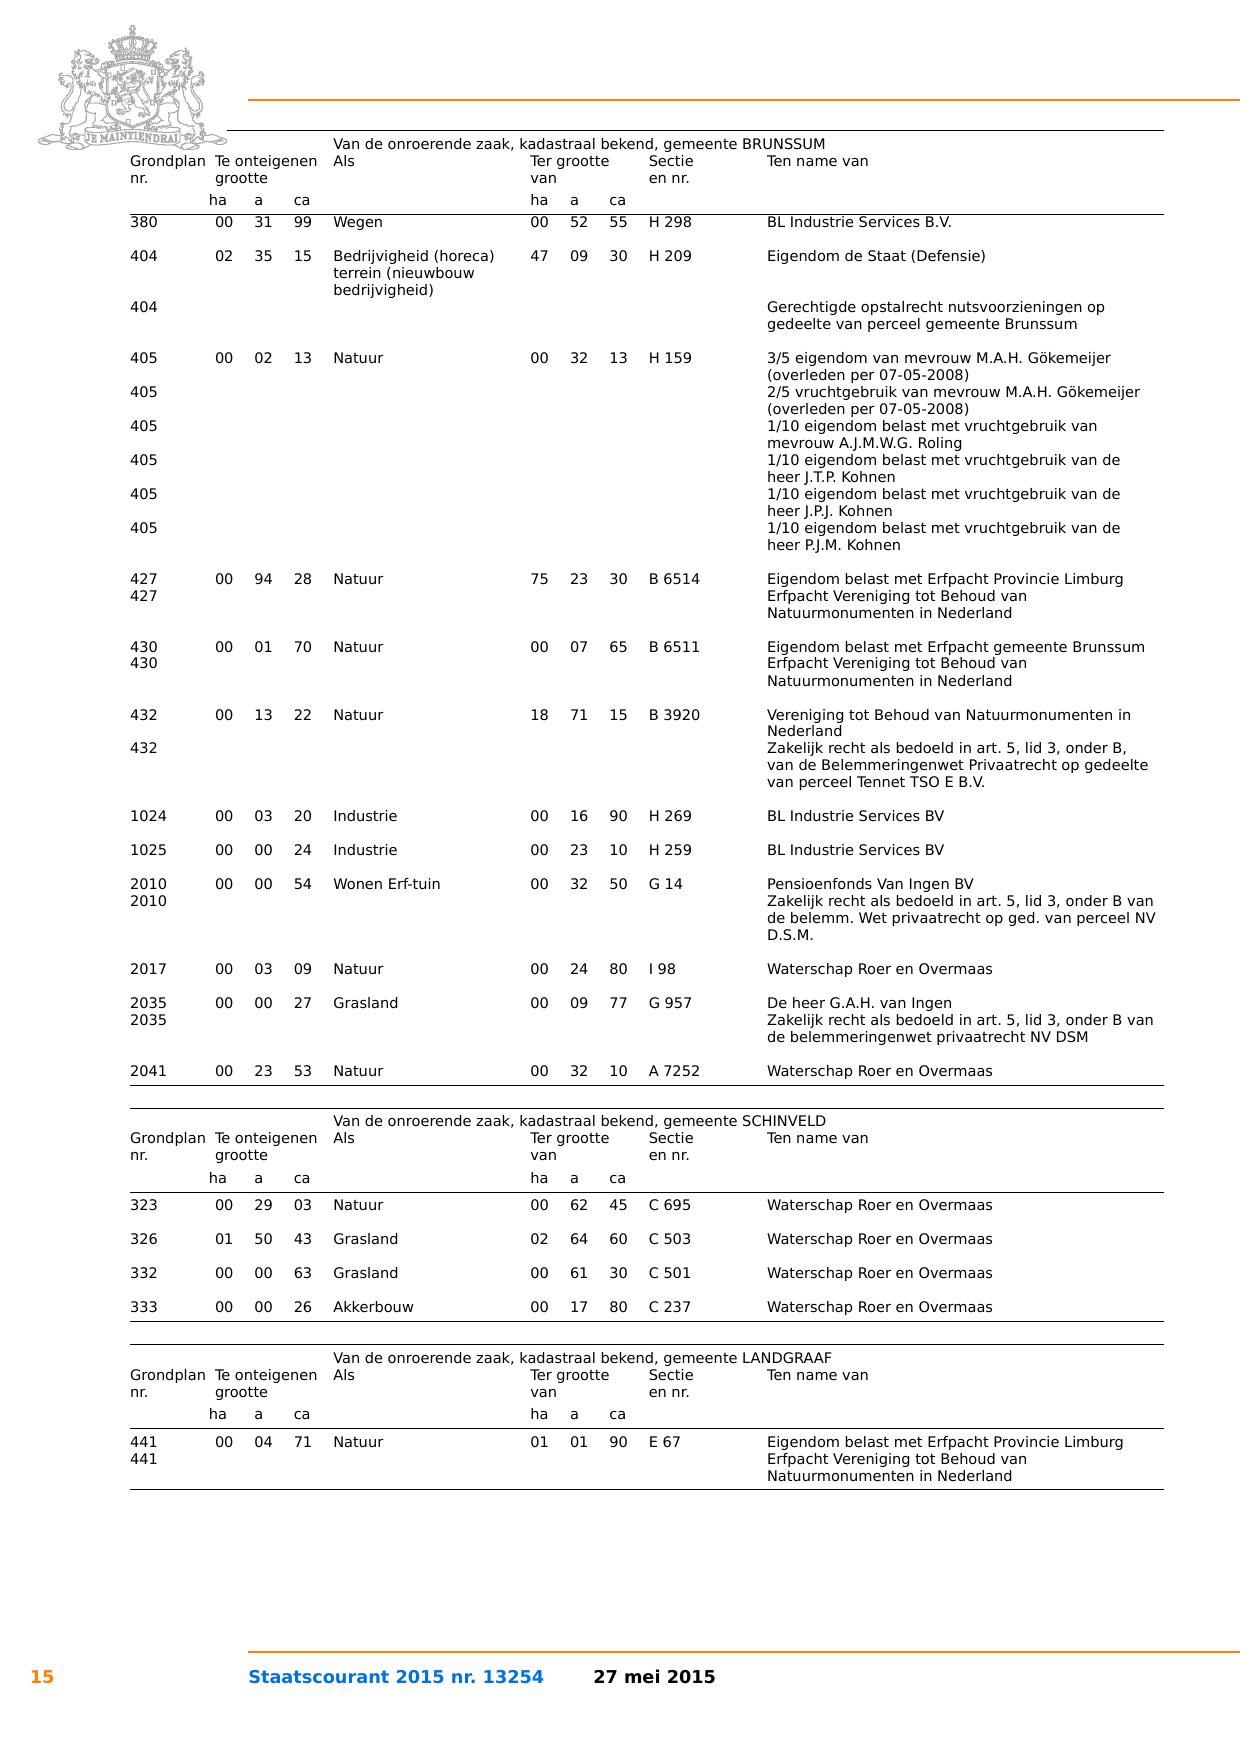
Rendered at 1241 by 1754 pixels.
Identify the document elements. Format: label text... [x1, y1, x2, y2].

table_cell Natuur [327, 1429, 524, 1451]
table_cell Erfpacht Vereniging tot Behoud van Natuurmonumenten in Nederland [761, 588, 1163, 621]
table_cell 29 [248, 1193, 288, 1214]
table_cell 00 [524, 995, 564, 1012]
table_cell 2035 [130, 995, 209, 1012]
table_cell 09 [564, 995, 603, 1012]
table_cell [288, 554, 327, 571]
table_cell 01 [564, 1429, 603, 1451]
table_cell [603, 689, 643, 706]
table_cell [643, 740, 761, 791]
table_cell [209, 944, 248, 961]
table_cell Eigendom belast met Erfpacht gemeente Brunssum [761, 639, 1163, 655]
table_cell [248, 418, 288, 452]
table_cell 00 [524, 1265, 564, 1282]
table_cell [524, 231, 564, 248]
table_cell Eigendom belast met Erfpacht Provincie Limburg [761, 1429, 1163, 1451]
table_header Van de onroerende zaak, kadastraal bekend, gemeente SCHINVELD [327, 1109, 1163, 1130]
table_cell [524, 893, 564, 944]
table_header Van de onroerende zaak, kadastraal bekend, gemeente BRUNSSUM [327, 131, 1163, 153]
table_cell [327, 452, 524, 486]
table_cell [643, 384, 761, 418]
table_cell Vereniging tot Behoud van Natuurmonumenten in Nederland [761, 706, 1163, 740]
table_cell 405 [130, 350, 209, 384]
table_cell [288, 825, 327, 842]
table_cell 00 [524, 639, 564, 655]
table_cell 45 [603, 1193, 643, 1214]
table_cell C 501 [643, 1265, 761, 1282]
table_cell [327, 825, 524, 842]
table_cell [524, 1282, 564, 1299]
table_cell 03 [248, 961, 288, 978]
table_cell 23 [564, 842, 603, 859]
table_cell ha [524, 1169, 564, 1192]
table_cell C 695 [643, 1193, 761, 1214]
table_cell [209, 1214, 248, 1231]
table_cell BL Industrie Services B.V. [761, 215, 1163, 231]
table_cell Als [327, 1130, 524, 1192]
table_cell 3/5 eigendom van mevrouw M.A.H. Gökemeijer (overleden per 07-05-2008) [761, 350, 1163, 384]
table_cell [524, 859, 564, 876]
table_cell [288, 944, 327, 961]
table_cell 43 [288, 1231, 327, 1248]
table_cell 430 [130, 639, 209, 655]
table_cell [288, 418, 327, 452]
table_cell 333 [130, 1299, 209, 1321]
table_cell Waterschap Roer en Overmaas [761, 1231, 1163, 1248]
table_cell [209, 384, 248, 418]
table_cell [248, 825, 288, 842]
table_cell [327, 859, 524, 876]
table_cell Gerechtigde opstalrecht nutsvoorzieningen op gedeelte van perceel gemeente Brunssum [761, 299, 1163, 333]
table_cell Waterschap Roer en Overmaas [761, 961, 1163, 978]
table_cell [209, 740, 248, 791]
table_cell [288, 689, 327, 706]
table_cell [209, 520, 248, 553]
table_cell [524, 333, 564, 350]
table_cell 24 [564, 961, 603, 978]
table_cell 2010 [130, 893, 209, 944]
table_cell [288, 621, 327, 638]
table_cell [564, 893, 603, 944]
table_cell [288, 859, 327, 876]
table_cell E 67 [643, 1429, 761, 1451]
table_cell Natuur [327, 1063, 524, 1084]
table_cell ca [288, 1169, 327, 1192]
table_cell Ten name van [761, 153, 1163, 214]
table_cell BL Industrie Services BV [761, 808, 1163, 825]
table_cell Grasland [327, 1265, 524, 1282]
table_cell [288, 978, 327, 995]
table_cell [327, 1046, 524, 1063]
table_cell Zakelijk recht als bedoeld in art. 5, lid 3, onder B van de belemm. Wet privaatrecht op ged. van perceel NV D.S.M. [761, 893, 1163, 944]
table_cell Industrie [327, 808, 524, 825]
table_cell [564, 825, 603, 842]
table_cell [761, 1282, 1163, 1299]
table_cell 61 [564, 1265, 603, 1282]
table_cell [130, 978, 209, 995]
table_cell 30 [603, 1265, 643, 1282]
table_cell [327, 1282, 524, 1299]
table_cell 32 [564, 1063, 603, 1084]
table_cell [248, 588, 288, 621]
table_cell Ter grootte van [524, 153, 643, 191]
table_cell Wonen Erf-tuin [327, 876, 524, 893]
table_cell 54 [288, 876, 327, 893]
table_cell 02 [524, 1231, 564, 1248]
table_cell 80 [603, 961, 643, 978]
table_cell [248, 231, 288, 248]
table_cell [327, 944, 524, 961]
table_cell [643, 1451, 761, 1489]
table_cell 01 [524, 1429, 564, 1451]
table_cell 00 [209, 706, 248, 740]
table_cell [564, 859, 603, 876]
table_cell [643, 655, 761, 689]
table_cell a [564, 1169, 603, 1192]
table_cell [248, 333, 288, 350]
table_cell [524, 520, 564, 553]
table_cell [209, 791, 248, 808]
table_cell H 159 [643, 350, 761, 384]
table_cell Waterschap Roer en Overmaas [761, 1299, 1163, 1321]
table_cell [524, 825, 564, 842]
table_cell 63 [288, 1265, 327, 1282]
table_cell [603, 520, 643, 553]
table_cell [524, 1248, 564, 1265]
table_cell 405 [130, 520, 209, 553]
table_cell Natuur [327, 571, 524, 587]
table_cell Te onteigenen grootte [209, 1366, 327, 1405]
table_cell [603, 554, 643, 571]
table_cell 20 [288, 808, 327, 825]
table_cell [603, 655, 643, 689]
table_cell ha [524, 191, 564, 214]
table_cell [327, 384, 524, 418]
table_cell [209, 418, 248, 452]
table_cell [761, 825, 1163, 842]
table_cell 00 [209, 1063, 248, 1084]
table_cell [524, 1451, 564, 1489]
table_cell [327, 486, 524, 519]
table_cell [209, 486, 248, 519]
table_cell Akkerbouw [327, 1299, 524, 1321]
table_cell 00 [209, 1193, 248, 1214]
table_cell Zakelijk recht als bedoeld in art. 5, lid 3, onder B, van de Belemmeringenwet Privaatrecht op gedeelte van perceel Tennet TSO E B.V. [761, 740, 1163, 791]
table_cell 90 [603, 808, 643, 825]
table_cell [564, 1046, 603, 1063]
table_cell [248, 1248, 288, 1265]
table_cell 13 [248, 706, 288, 740]
table_cell Waterschap Roer en Overmaas [761, 1063, 1163, 1084]
table_cell 64 [564, 1231, 603, 1248]
table_cell 405 [130, 418, 209, 452]
table_cell ca [288, 191, 327, 214]
table_cell [248, 452, 288, 486]
table_cell [761, 621, 1163, 638]
table_cell ca [603, 1405, 643, 1428]
table_cell 00 [209, 639, 248, 655]
table_cell [524, 689, 564, 706]
table_cell [643, 1012, 761, 1046]
table_cell Sectie en nr. [643, 1130, 761, 1192]
table_cell [524, 384, 564, 418]
table_cell [643, 333, 761, 350]
table_cell [327, 791, 524, 808]
table_cell Eigendom de Staat (Defensie) [761, 248, 1163, 299]
table_cell [603, 299, 643, 333]
table_cell [603, 1214, 643, 1231]
table_cell [603, 859, 643, 876]
table_cell [209, 231, 248, 248]
table_cell [248, 486, 288, 519]
table_cell Wegen [327, 215, 524, 231]
table_cell ca [603, 1169, 643, 1192]
table_cell 60 [603, 1231, 643, 1248]
table_cell 1/10 eigendom belast met vruchtgebruik van de heer J.T.P. Kohnen [761, 452, 1163, 486]
table_cell 00 [209, 571, 248, 587]
table_cell 09 [288, 961, 327, 978]
table_cell 62 [564, 1193, 603, 1214]
table_cell Ter grootte van [524, 1366, 643, 1405]
table_cell [248, 621, 288, 638]
table_cell [524, 655, 564, 689]
table_cell [209, 655, 248, 689]
table_cell [327, 893, 524, 944]
table_cell 00 [248, 842, 288, 859]
table_cell Natuur [327, 350, 524, 384]
table_cell 17 [564, 1299, 603, 1321]
table_cell 10 [603, 1063, 643, 1084]
table_cell B 6511 [643, 639, 761, 655]
table_cell [564, 231, 603, 248]
table_cell 441 [130, 1429, 209, 1451]
table_cell Natuur [327, 706, 524, 740]
table_cell [524, 1012, 564, 1046]
table_cell [524, 791, 564, 808]
picture [38, 25, 227, 150]
table_cell 70 [288, 639, 327, 655]
table_cell 00 [209, 1299, 248, 1321]
table_cell [524, 944, 564, 961]
table_cell H 259 [643, 842, 761, 859]
table_cell [288, 1046, 327, 1063]
table_cell 77 [603, 995, 643, 1012]
table_cell [248, 893, 288, 944]
table_cell A 7252 [643, 1063, 761, 1084]
table_cell [524, 554, 564, 571]
table_cell [248, 859, 288, 876]
table_cell [524, 588, 564, 621]
table_cell 00 [524, 215, 564, 231]
table_cell C 237 [643, 1299, 761, 1321]
table_cell 380 [130, 215, 209, 231]
table_cell 04 [248, 1429, 288, 1451]
table_cell ca [288, 1405, 327, 1428]
table_header [130, 1345, 327, 1366]
table_cell Grondplan nr. [130, 153, 209, 214]
table_cell [288, 740, 327, 791]
table_cell [603, 452, 643, 486]
table_cell [643, 689, 761, 706]
table_cell [643, 486, 761, 519]
table_cell [130, 791, 209, 808]
table_cell [564, 452, 603, 486]
table_cell [643, 588, 761, 621]
table_cell [643, 859, 761, 876]
table_cell [761, 231, 1163, 248]
table_cell 75 [524, 571, 564, 587]
table_cell 1025 [130, 842, 209, 859]
table_cell G 14 [643, 876, 761, 893]
table_cell [130, 1046, 209, 1063]
table_cell [524, 621, 564, 638]
table_cell [643, 1282, 761, 1299]
table_cell [603, 231, 643, 248]
table_cell 326 [130, 1231, 209, 1248]
table_cell ha [209, 1169, 248, 1192]
table_cell [130, 689, 209, 706]
table_cell 00 [209, 1265, 248, 1282]
table_cell [603, 621, 643, 638]
table_cell [643, 944, 761, 961]
table_cell [327, 1214, 524, 1231]
table_cell Natuur [327, 1193, 524, 1214]
table_cell [130, 333, 209, 350]
table_cell BL Industrie Services BV [761, 842, 1163, 859]
table_cell [643, 452, 761, 486]
table_cell [209, 452, 248, 486]
table_cell [524, 418, 564, 452]
table_cell [327, 655, 524, 689]
table_cell 07 [564, 639, 603, 655]
table_cell [603, 418, 643, 452]
table_cell 00 [248, 1265, 288, 1282]
table_cell 2010 [130, 876, 209, 893]
table_cell a [248, 191, 288, 214]
table_cell [327, 1248, 524, 1265]
table_cell [327, 333, 524, 350]
table_cell 430 [130, 655, 209, 689]
table_cell [288, 299, 327, 333]
table_cell [564, 978, 603, 995]
table_cell [248, 1282, 288, 1299]
table_cell 94 [248, 571, 288, 587]
table_cell 2017 [130, 961, 209, 978]
table_cell [327, 621, 524, 638]
table_cell [564, 1282, 603, 1299]
table_cell [524, 452, 564, 486]
table_cell 2041 [130, 1063, 209, 1084]
table_cell 50 [603, 876, 643, 893]
table_cell 99 [288, 215, 327, 231]
table_cell 80 [603, 1299, 643, 1321]
table_cell [564, 791, 603, 808]
table_cell [209, 893, 248, 944]
table_cell Grondplan nr. [130, 1366, 209, 1428]
table_cell 16 [564, 808, 603, 825]
table_cell [248, 655, 288, 689]
table_cell H 269 [643, 808, 761, 825]
table_cell [603, 384, 643, 418]
table_cell [248, 944, 288, 961]
table_cell De heer G.A.H. van Ingen [761, 995, 1163, 1012]
table_cell [209, 299, 248, 333]
table_cell [288, 655, 327, 689]
table_cell H 298 [643, 215, 761, 231]
table_cell [643, 299, 761, 333]
table_cell [524, 486, 564, 519]
table_cell 32 [564, 350, 603, 384]
table_cell 00 [209, 876, 248, 893]
table_cell [643, 621, 761, 638]
table_cell [288, 333, 327, 350]
table_cell [564, 1248, 603, 1265]
table_cell [248, 1012, 288, 1046]
table_cell H 209 [643, 248, 761, 299]
table_cell [327, 231, 524, 248]
table_cell [603, 588, 643, 621]
table_cell [288, 1012, 327, 1046]
table_cell [327, 588, 524, 621]
table_cell 00 [524, 876, 564, 893]
table_cell 13 [603, 350, 643, 384]
table_cell [288, 893, 327, 944]
table_cell 00 [209, 842, 248, 859]
table_cell [209, 1248, 248, 1265]
table_cell [130, 944, 209, 961]
table_cell [603, 1046, 643, 1063]
table_cell 2/5 vruchtgebruik van mevrouw M.A.H. Gökemeijer (overleden per 07-05-2008) [761, 384, 1163, 418]
table_cell a [564, 191, 603, 214]
table_cell 35 [248, 248, 288, 299]
table_cell 00 [524, 808, 564, 825]
table_cell [643, 231, 761, 248]
table_cell [761, 333, 1163, 350]
table_cell [603, 740, 643, 791]
table_cell Grasland [327, 1231, 524, 1248]
table_cell [209, 1012, 248, 1046]
table_cell [524, 740, 564, 791]
table_cell a [248, 1405, 288, 1428]
table_cell 00 [248, 995, 288, 1012]
table_cell 65 [603, 639, 643, 655]
table_cell Te onteigenen grootte [209, 1130, 327, 1169]
table_cell Grondplan nr. [130, 1130, 209, 1192]
table_cell [248, 689, 288, 706]
table_cell Ten name van [761, 1130, 1163, 1192]
table_cell [603, 1451, 643, 1489]
table_cell [603, 978, 643, 995]
table_cell [761, 1248, 1163, 1265]
table_cell 1024 [130, 808, 209, 825]
table_cell [209, 588, 248, 621]
table_cell [603, 486, 643, 519]
table_cell [643, 893, 761, 944]
table_cell 00 [524, 842, 564, 859]
table_cell [288, 520, 327, 553]
table_cell [209, 859, 248, 876]
table_cell [288, 452, 327, 486]
table_cell [603, 944, 643, 961]
table_cell [643, 1046, 761, 1063]
table_cell [603, 791, 643, 808]
table_cell 10 [603, 842, 643, 859]
table_cell 00 [209, 808, 248, 825]
table_cell [564, 299, 603, 333]
table_cell 28 [288, 571, 327, 587]
table_cell [761, 944, 1163, 961]
table_cell 404 [130, 299, 209, 333]
table_cell [643, 825, 761, 842]
table_cell [564, 384, 603, 418]
table_cell 427 [130, 588, 209, 621]
table_cell a [248, 1169, 288, 1192]
table_cell Erfpacht Vereniging tot Behoud van Natuurmonumenten in Nederland [761, 1451, 1163, 1489]
table_cell [288, 384, 327, 418]
table_cell Sectie en nr. [643, 1366, 761, 1428]
table_cell Waterschap Roer en Overmaas [761, 1193, 1163, 1214]
table_cell [130, 554, 209, 571]
table_cell 02 [209, 248, 248, 299]
table_cell [761, 1214, 1163, 1231]
table_cell ha [209, 191, 248, 214]
table_cell 01 [248, 639, 288, 655]
table_cell [564, 333, 603, 350]
table_cell 00 [524, 961, 564, 978]
table_cell [564, 944, 603, 961]
table_cell [130, 621, 209, 638]
table_cell [327, 418, 524, 452]
table_cell 03 [248, 808, 288, 825]
table_cell [209, 825, 248, 842]
table_cell Eigendom belast met Erfpacht Provincie Limburg [761, 571, 1163, 587]
table_cell [209, 1046, 248, 1063]
table_cell [327, 740, 524, 791]
table_cell 1/10 eigendom belast met vruchtgebruik van de heer J.P.J. Kohnen [761, 486, 1163, 519]
table_cell 31 [248, 215, 288, 231]
table_cell [603, 893, 643, 944]
table_cell 23 [564, 571, 603, 587]
table_cell [248, 978, 288, 995]
table_cell [761, 859, 1163, 876]
table_cell Als [327, 1366, 524, 1428]
table_cell [524, 1214, 564, 1231]
table_cell [327, 1012, 524, 1046]
table_cell [288, 791, 327, 808]
table_cell 71 [564, 706, 603, 740]
table_cell ha [524, 1405, 564, 1428]
table_cell 50 [248, 1231, 288, 1248]
table_cell [564, 588, 603, 621]
table_cell Als [327, 153, 524, 214]
table_cell [643, 791, 761, 808]
table_cell Sectie en nr. [643, 153, 761, 214]
table_cell 00 [209, 1429, 248, 1451]
table_cell 53 [288, 1063, 327, 1084]
table_cell 1/10 eigendom belast met vruchtgebruik van mevrouw A.J.M.W.G. Roling [761, 418, 1163, 452]
table_cell [248, 384, 288, 418]
table_cell 00 [524, 1063, 564, 1084]
table_cell [130, 1214, 209, 1231]
table_cell [248, 791, 288, 808]
table_cell [643, 418, 761, 452]
table_cell 52 [564, 215, 603, 231]
table_cell 09 [564, 248, 603, 299]
table_cell [130, 1248, 209, 1265]
table_cell [564, 655, 603, 689]
table_cell [209, 1282, 248, 1299]
table_cell 00 [248, 876, 288, 893]
table_cell 00 [524, 1299, 564, 1321]
table_cell [130, 231, 209, 248]
table_cell [603, 333, 643, 350]
table_cell [524, 1046, 564, 1063]
table_cell [248, 299, 288, 333]
table_cell [130, 1282, 209, 1299]
table_cell 30 [603, 248, 643, 299]
table_cell 441 [130, 1451, 209, 1489]
table_cell Natuur [327, 961, 524, 978]
table_cell [327, 554, 524, 571]
table_cell 13 [288, 350, 327, 384]
table_cell [327, 978, 524, 995]
table_cell Grasland [327, 995, 524, 1012]
table_cell 03 [288, 1193, 327, 1214]
table_cell [209, 621, 248, 638]
table_cell Pensioenfonds Van Ingen BV [761, 876, 1163, 893]
table_header [130, 1109, 327, 1130]
table_cell 427 [130, 571, 209, 587]
table_cell 00 [209, 995, 248, 1012]
table_cell B 3920 [643, 706, 761, 740]
table_cell 323 [130, 1193, 209, 1214]
table_cell [288, 486, 327, 519]
table_cell 47 [524, 248, 564, 299]
table_cell 90 [603, 1429, 643, 1451]
table_cell 55 [603, 215, 643, 231]
table_cell [564, 486, 603, 519]
table_cell [248, 1046, 288, 1063]
table_cell [643, 520, 761, 553]
table_cell 01 [209, 1231, 248, 1248]
table_cell 332 [130, 1265, 209, 1282]
table_cell [248, 554, 288, 571]
table_cell Erfpacht Vereniging tot Behoud van Natuurmonumenten in Nederland [761, 655, 1163, 689]
table_cell G 957 [643, 995, 761, 1012]
table_cell [524, 978, 564, 995]
table_cell [603, 1282, 643, 1299]
table_cell [564, 740, 603, 791]
table_header [130, 131, 327, 153]
table_cell [288, 1451, 327, 1489]
table_cell [564, 520, 603, 553]
table_cell [327, 1451, 524, 1489]
table_cell [130, 825, 209, 842]
table_cell Zakelijk recht als bedoeld in art. 5, lid 3, onder B van de belemmeringenwet privaatrecht NV DSM [761, 1012, 1163, 1046]
table_cell [761, 554, 1163, 571]
table_cell Bedrijvigheid (horeca) terrein (nieuwbouw bedrijvigheid) [327, 248, 524, 299]
table_cell ca [603, 191, 643, 214]
table_cell 02 [248, 350, 288, 384]
table_cell [248, 1451, 288, 1489]
table_cell [524, 299, 564, 333]
table_cell 405 [130, 452, 209, 486]
table_cell [288, 588, 327, 621]
table_cell [603, 1012, 643, 1046]
table_cell 15 [288, 248, 327, 299]
table_cell [564, 1214, 603, 1231]
table_cell [248, 740, 288, 791]
table_cell [130, 859, 209, 876]
table_cell 2035 [130, 1012, 209, 1046]
table_cell [209, 554, 248, 571]
table_cell 32 [564, 876, 603, 893]
table_cell Ter grootte van [524, 1130, 643, 1169]
table_cell [761, 978, 1163, 995]
table_cell C 503 [643, 1231, 761, 1248]
table_cell 00 [524, 1193, 564, 1214]
table_cell B 6514 [643, 571, 761, 587]
table_cell Te onteigenen grootte [209, 153, 327, 191]
table_cell 00 [209, 350, 248, 384]
table_cell [209, 689, 248, 706]
table_cell 405 [130, 384, 209, 418]
table_cell [643, 978, 761, 995]
table_cell [761, 791, 1163, 808]
table_cell [288, 1282, 327, 1299]
table_cell [564, 621, 603, 638]
table_cell 405 [130, 486, 209, 519]
table_cell 00 [524, 350, 564, 384]
table_cell 15 [603, 706, 643, 740]
table_cell [327, 689, 524, 706]
table_cell [209, 333, 248, 350]
table_cell Waterschap Roer en Overmaas [761, 1265, 1163, 1282]
table_cell 27 [288, 995, 327, 1012]
table_cell 23 [248, 1063, 288, 1084]
table_cell 00 [248, 1299, 288, 1321]
table_cell [209, 978, 248, 995]
table_cell I 98 [643, 961, 761, 978]
table_cell [288, 1248, 327, 1265]
table_cell 432 [130, 740, 209, 791]
table_cell [564, 689, 603, 706]
table_cell a [564, 1405, 603, 1428]
table_cell [643, 1214, 761, 1231]
table_cell 18 [524, 706, 564, 740]
table_cell [288, 1214, 327, 1231]
table_cell 24 [288, 842, 327, 859]
table_cell [327, 520, 524, 553]
table_cell 26 [288, 1299, 327, 1321]
table_cell Industrie [327, 842, 524, 859]
table_cell 00 [209, 215, 248, 231]
table_cell [603, 825, 643, 842]
table_cell [643, 1248, 761, 1265]
table_cell [761, 689, 1163, 706]
table_cell 00 [209, 961, 248, 978]
table_cell 1/10 eigendom belast met vruchtgebruik van de heer P.J.M. Kohnen [761, 520, 1163, 553]
table_cell Natuur [327, 639, 524, 655]
table_cell [209, 1451, 248, 1489]
table_cell 432 [130, 706, 209, 740]
table_cell [564, 418, 603, 452]
table_header Van de onroerende zaak, kadastraal bekend, gemeente LANDGRAAF [327, 1345, 1163, 1366]
table_cell Ten name van [761, 1366, 1163, 1428]
table_cell 22 [288, 706, 327, 740]
table_cell [761, 1046, 1163, 1063]
table_cell [564, 1451, 603, 1489]
table_cell ha [209, 1405, 248, 1428]
table_cell [288, 231, 327, 248]
table_cell [564, 554, 603, 571]
table_cell 404 [130, 248, 209, 299]
table_cell [248, 520, 288, 553]
table_cell [327, 299, 524, 333]
table_cell [643, 554, 761, 571]
table_cell [564, 1012, 603, 1046]
table_cell 71 [288, 1429, 327, 1451]
table_cell [248, 1214, 288, 1231]
table_cell 30 [603, 571, 643, 587]
table_cell [603, 1248, 643, 1265]
